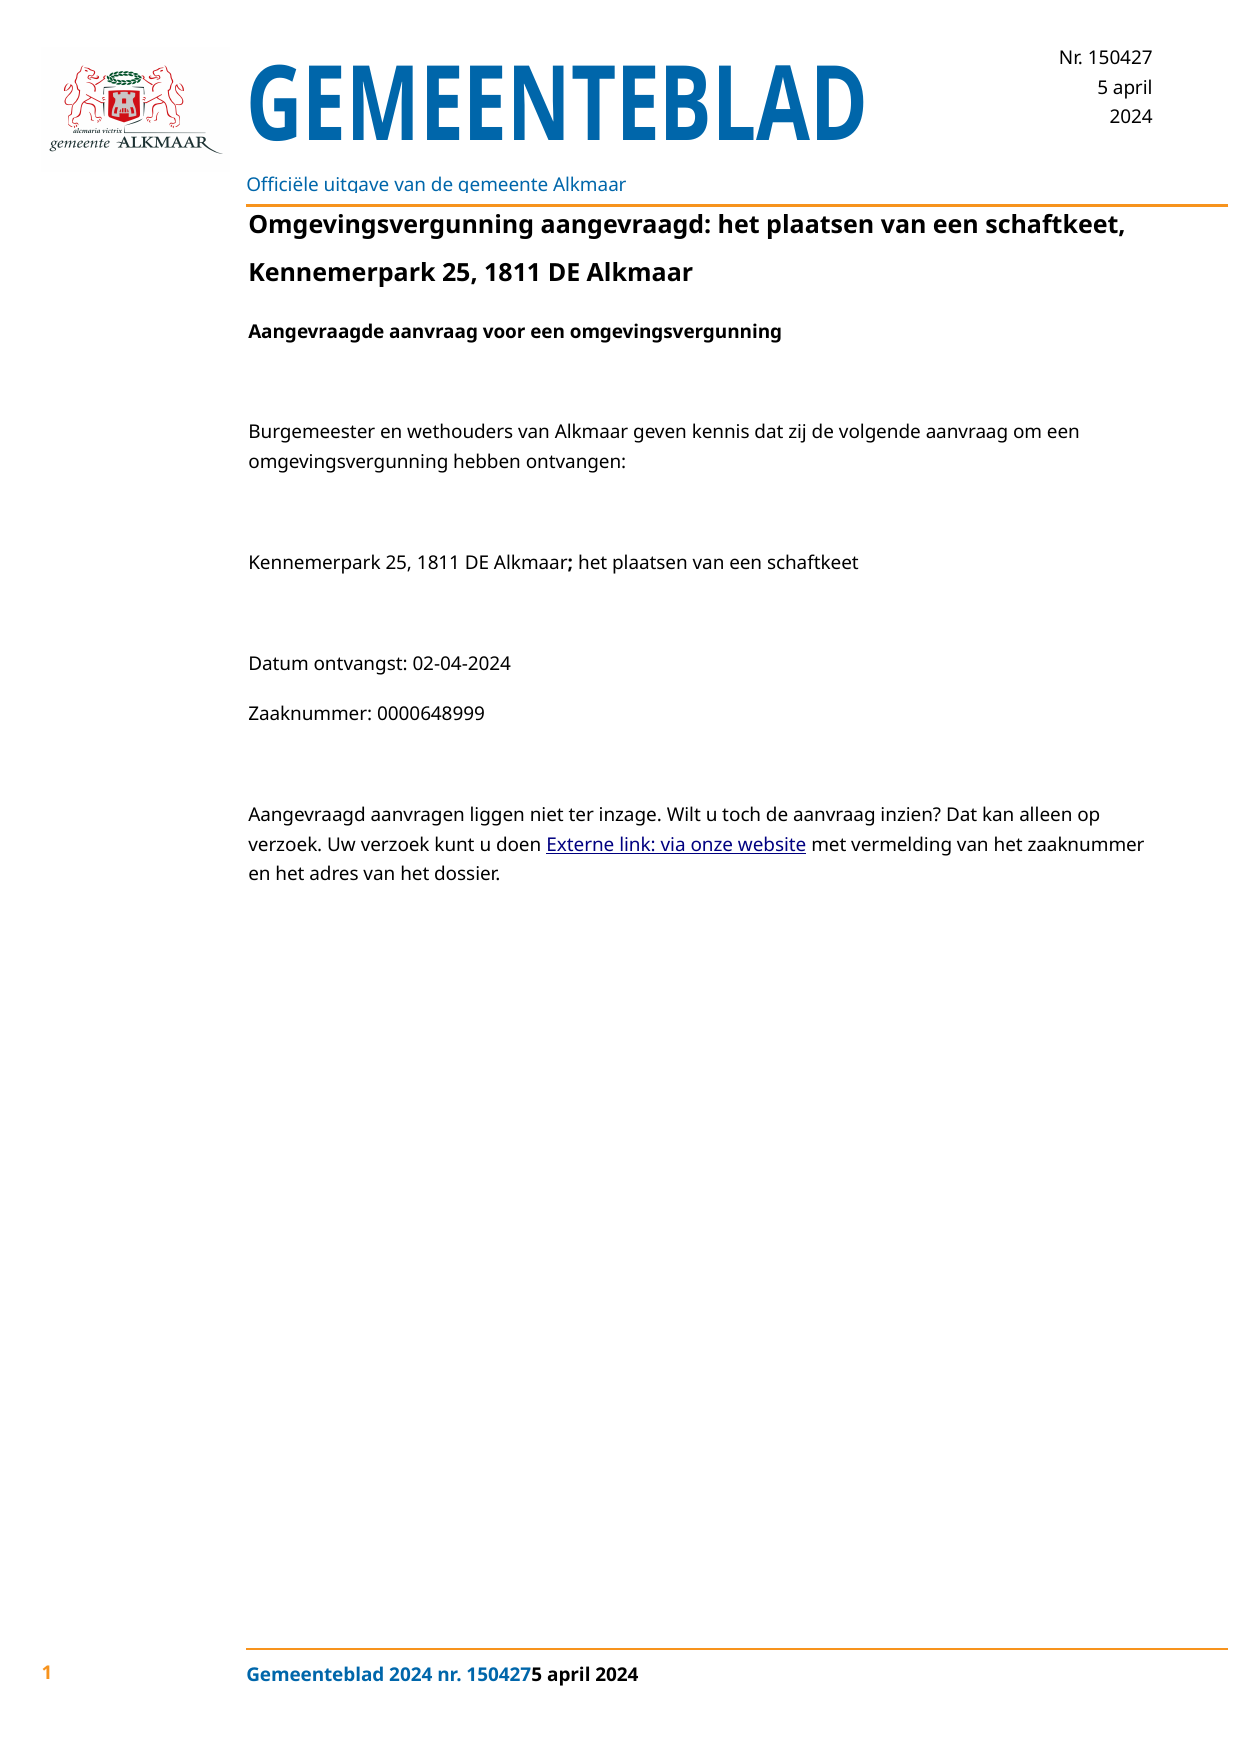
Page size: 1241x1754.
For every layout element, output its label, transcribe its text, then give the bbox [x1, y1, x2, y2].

text Burgemeester en wethouders van Alkmaar geven kennis dat zij de volgende aanvraag om een omgevingsvergunning hebben ontvangen: [248, 419, 1152, 474]
text Omgevingsvergunning aangevraagd: het plaatsen van een schaftkeet, Kennemerpark 25, 1811 DE Alkmaar [248, 207, 1152, 288]
text Aangevraagde aanvraag voor een omgevingsvergunning [248, 318, 1152, 344]
text Kennemerpark 25, 1811 DE Alkmaar; het plaatsen van een schaftkeet [248, 549, 1152, 575]
text Zaaknummer: 0000648999 [248, 700, 1152, 726]
picture [41, 47, 231, 172]
text Aangevraagd aanvragen liggen niet ter inzage. Wilt u toch de aanvraag inzien? Dat kan alleen op verzoek. Uw verzoek kunt u doen Externe link: via onze website met vermelding van het zaaknummer en het adres van het dossier. [248, 801, 1152, 886]
text Datum ontvangst: 02-04-2024 [248, 650, 1152, 676]
